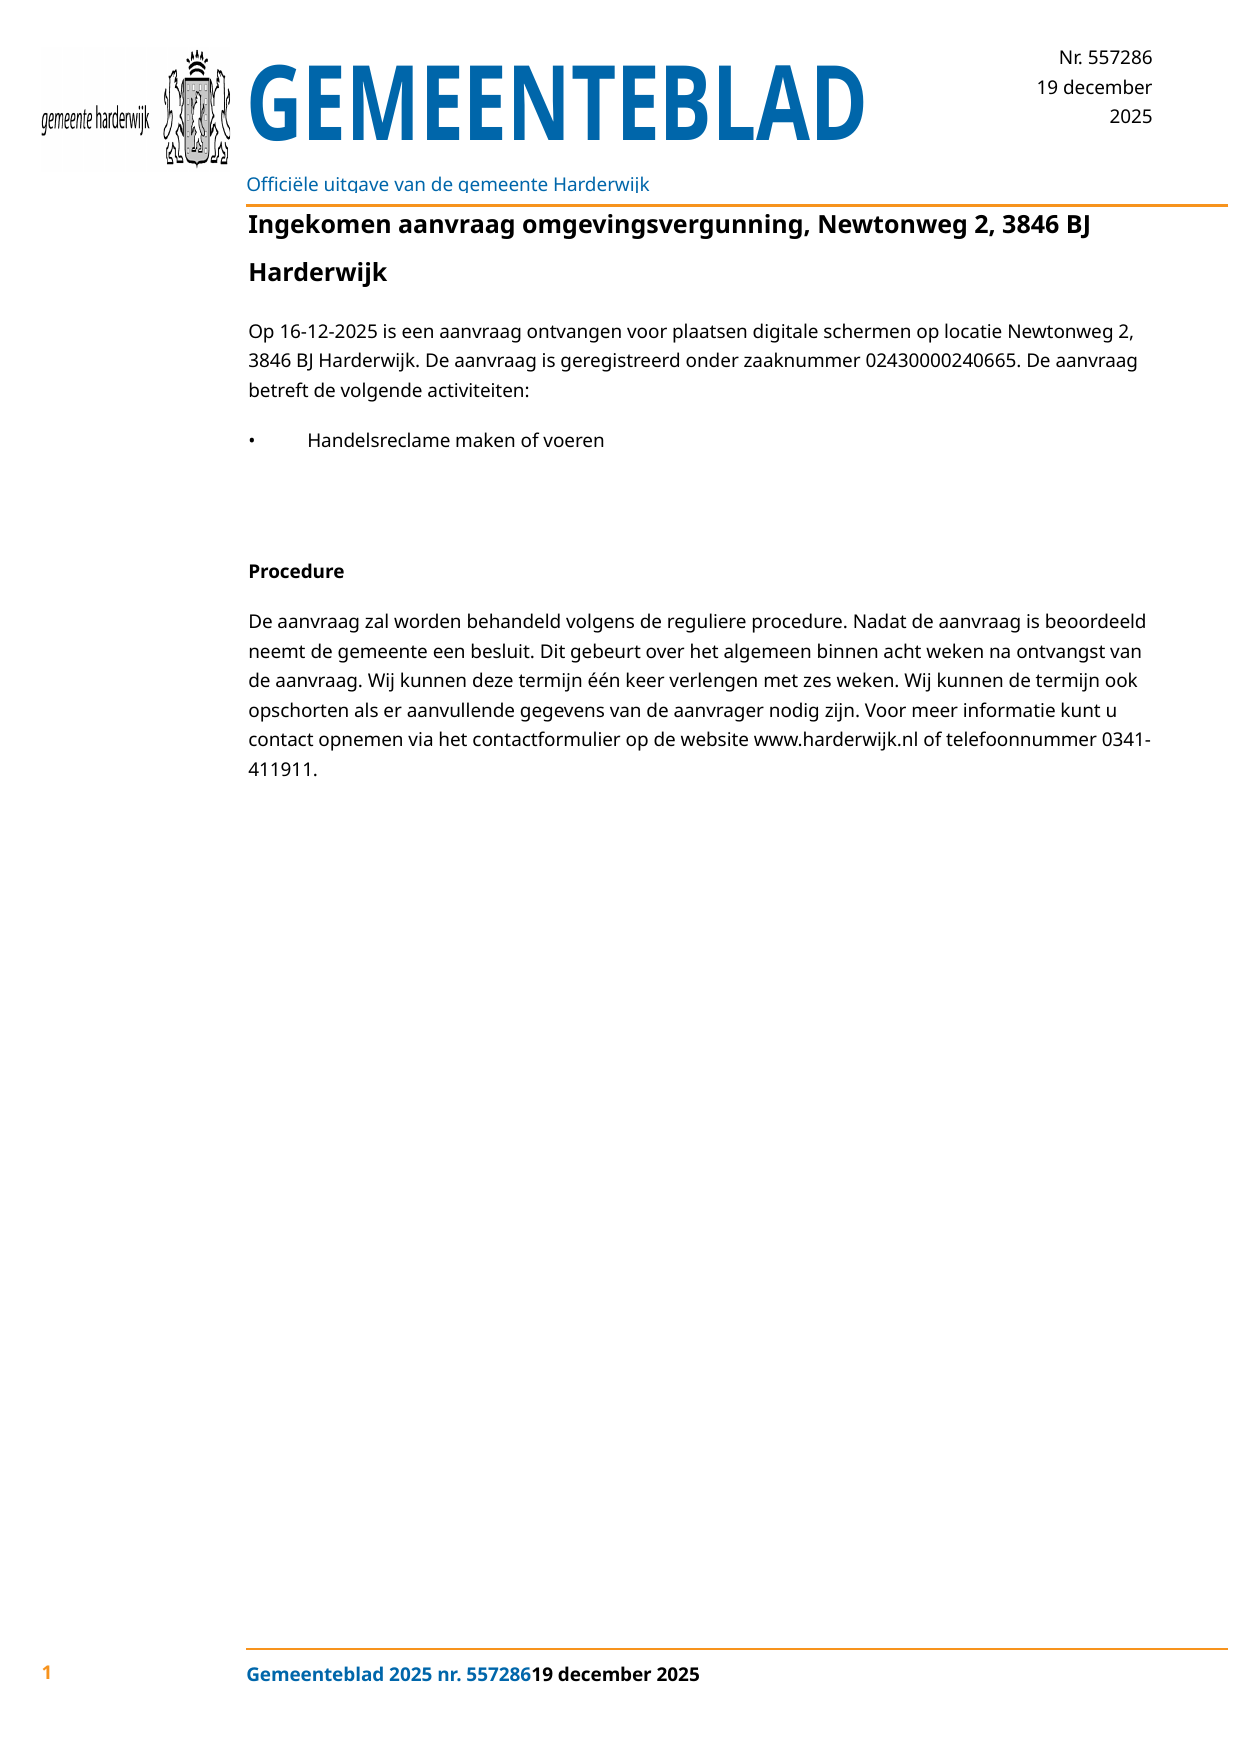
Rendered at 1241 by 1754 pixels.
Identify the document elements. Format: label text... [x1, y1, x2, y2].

text Op 16-12-2025 is een aanvraag ontvangen voor plaatsen digitale schermen op locatie Newtonweg 2, 3846 BJ Harderwijk. De aanvraag is geregistreerd onder zaaknummer 02430000240665. De aanvraag betreft de volgende activiteiten: [248, 318, 1152, 403]
text Procedure [248, 558, 1152, 584]
picture [41, 47, 231, 172]
list Handelsreclame maken of voeren [248, 427, 1152, 453]
text De aanvraag zal worden behandeld volgens de reguliere procedure. Nadat de aanvraag is beoordeeld neemt de gemeente een besluit. Dit gebeurt over het algemeen binnen acht weken na ontvangst van de aanvraag. Wij kunnen deze termijn één keer verlengen met zes weken. Wij kunnen de termijn ook opschorten als er aanvullende gegevens van de aanvrager nodig zijn. Voor meer informatie kunt u contact opnemen via het contactformulier op de website www.harderwijk.nl of telefoonnummer 0341-411911. [248, 608, 1152, 782]
text Ingekomen aanvraag omgevingsvergunning, Newtonweg 2, 3846 BJ Harderwijk [248, 207, 1152, 288]
